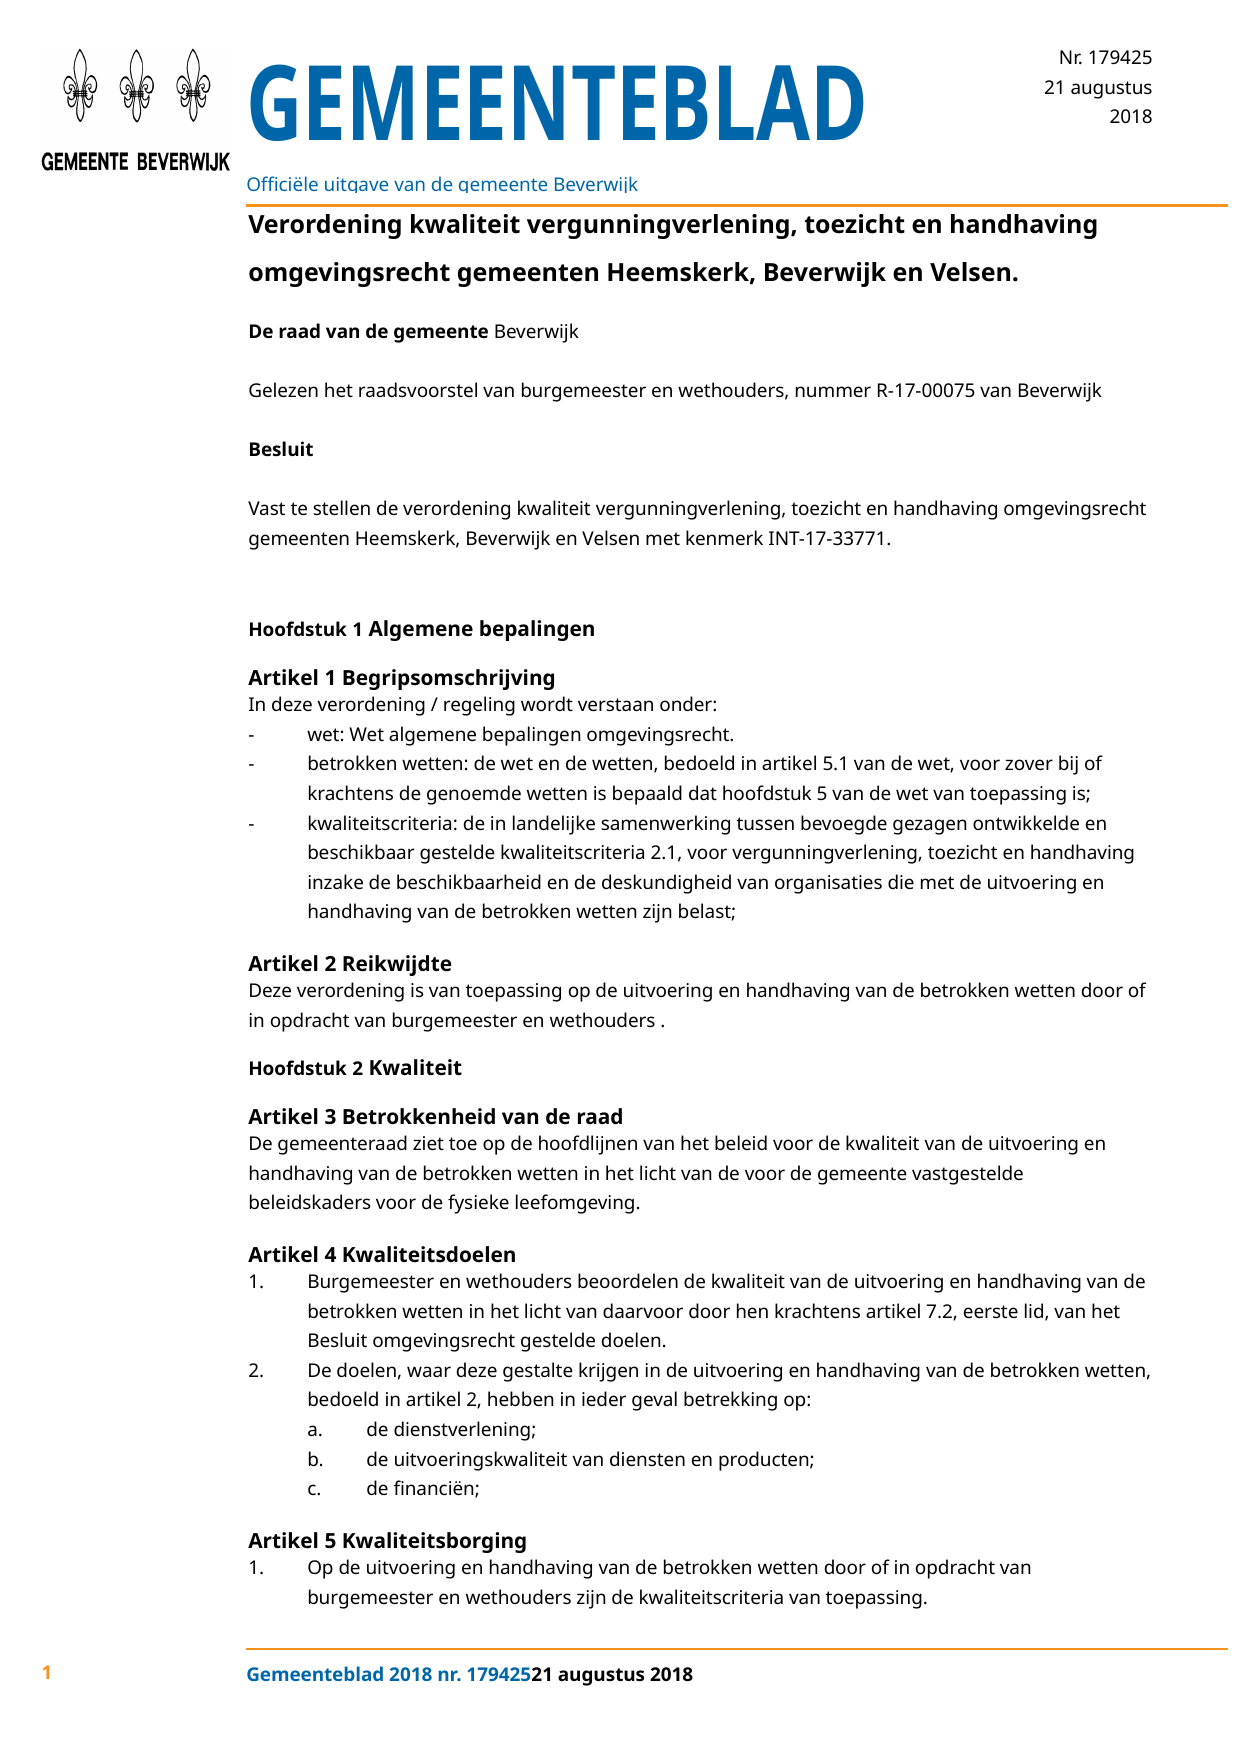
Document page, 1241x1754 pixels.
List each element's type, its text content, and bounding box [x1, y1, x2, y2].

list wet: Wet algemene bepalingen omgevingsrecht. [248, 721, 1152, 747]
picture [41, 47, 231, 172]
text Artikel 4 Kwaliteitsdoelen [248, 1240, 1152, 1268]
text Hoofdstuk 1 Algemene bepalingen [248, 614, 1152, 642]
text Besluit [248, 436, 1152, 462]
text Hoofdstuk 2 Kwaliteit [248, 1053, 1152, 1081]
list de uitvoeringskwaliteit van diensten en producten; [307, 1446, 1152, 1472]
text De raad van de gemeente Beverwijk [248, 318, 1152, 344]
text Vast te stellen de verordening kwaliteit vergunningverlening, toezicht en handhaving omgevingsrecht gemeenten Heemskerk, Beverwijk en Velsen met kenmerk INT-17-33771. [248, 495, 1152, 551]
text In deze verordening / regeling wordt verstaan onder: [248, 691, 1152, 717]
list kwaliteitscriteria: de in landelijke samenwerking tussen bevoegde gezagen ontwikkelde en beschikbaar gestelde kwaliteitscriteria 2.1, voor vergunningverlening, toezicht en handhaving inzake de beschikbaarheid en de deskundigheid van organisaties die met de uitvoering en handhaving van de betrokken wetten zijn belast; [248, 810, 1152, 924]
list betrokken wetten: de wet en de wetten, bedoeld in artikel 5.1 van de wet, voor zover bij of krachtens de genoemde wetten is bepaald dat hoofdstuk 5 van de wet van toepassing is; [248, 751, 1152, 806]
text Gelezen het raadsvoorstel van burgemeester en wethouders, nummer R-17-00075 van Beverwijk [248, 377, 1152, 403]
list Op de uitvoering en handhaving van de betrokken wetten door of in opdracht van burgemeester en wethouders zijn de kwaliteitscriteria van toepassing. [248, 1554, 1152, 1609]
text Deze verordening is van toepassing op de uitvoering en handhaving van de betrokken wetten door of in opdracht van burgemeester en wethouders . [248, 977, 1152, 1033]
list de financiën; [307, 1475, 1152, 1501]
text Artikel 1 Begripsomschrijving [248, 663, 1152, 691]
list de dienstverlening; [307, 1416, 1152, 1442]
text Artikel 3 Betrokkenheid van de raad [248, 1102, 1152, 1130]
list De doelen, waar deze gestalte krijgen in de uitvoering en handhaving van de betrokken wetten, bedoeld in artikel 2, hebben in ieder geval betrekking op: [248, 1357, 1152, 1412]
text De gemeenteraad ziet toe op de hoofdlijnen van het beleid voor de kwaliteit van de uitvoering en handhaving van de betrokken wetten in het licht van de voor de gemeente vastgestelde beleidskaders voor de fysieke leefomgeving. [248, 1130, 1152, 1215]
text Artikel 5 Kwaliteitsborging [248, 1526, 1152, 1554]
text Verordening kwaliteit vergunningverlening, toezicht en handhaving omgevingsrecht gemeenten Heemskerk, Beverwijk en Velsen. [248, 207, 1152, 288]
list Burgemeester en wethouders beoordelen de kwaliteit van de uitvoering en handhaving van de betrokken wetten in het licht van daarvoor door hen krachtens artikel 7.2, eerste lid, van het Besluit omgevingsrecht gestelde doelen. [248, 1268, 1152, 1353]
text Artikel 2 Reikwijdte [248, 949, 1152, 977]
